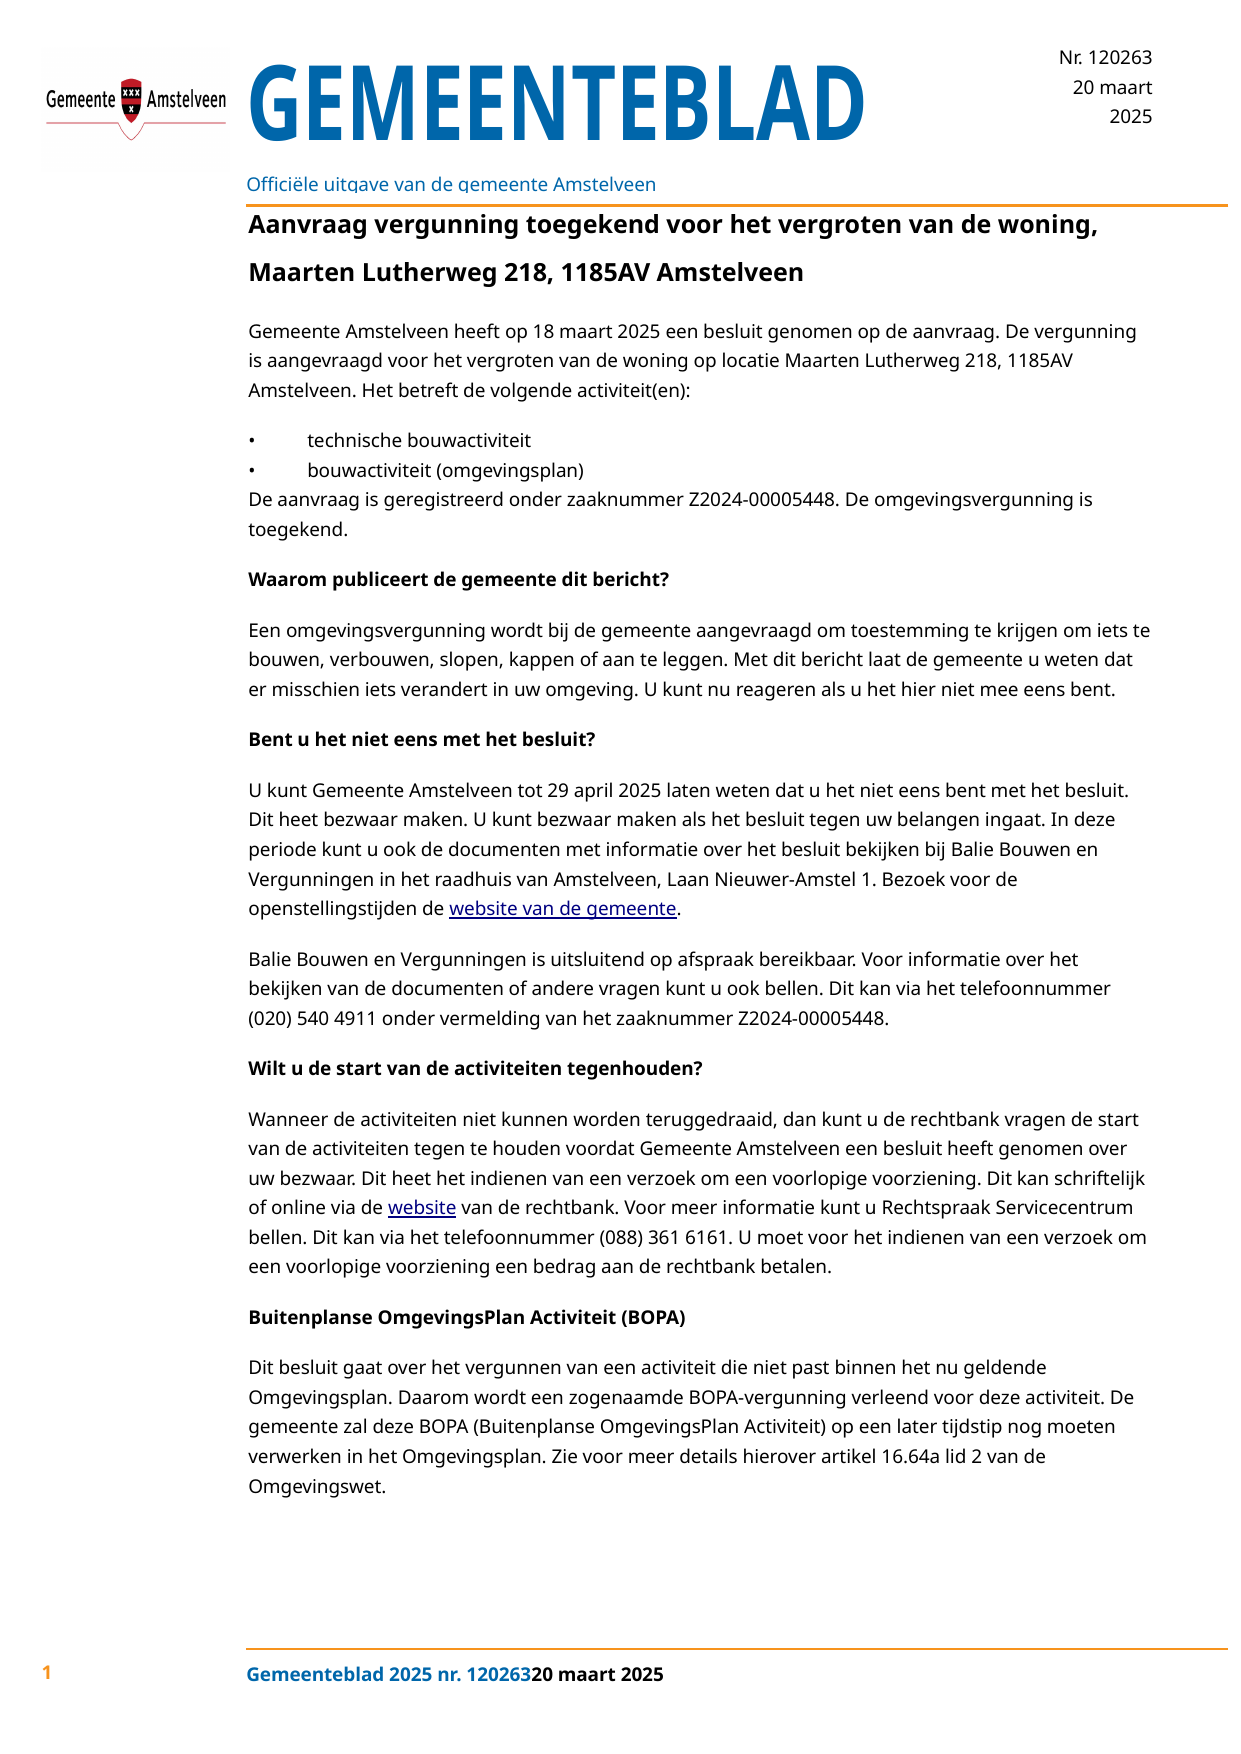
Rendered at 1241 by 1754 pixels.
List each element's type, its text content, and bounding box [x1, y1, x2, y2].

text Dit besluit gaat over het vergunnen van een activiteit die niet past binnen het nu geldende Omgevingsplan. Daarom wordt een zogenaamde BOPA-vergunning verleend voor deze activiteit. De gemeente zal deze BOPA (Buitenplanse OmgevingsPlan Activiteit) op een later tijdstip nog moeten verwerken in het Omgevingsplan. Zie voor meer details hierover artikel 16.64a lid 2 van de Omgevingswet. [248, 1354, 1152, 1499]
text Waarom publiceert de gemeente dit bericht? [248, 567, 1152, 592]
text Bent u het niet eens met het besluit? [248, 727, 1152, 752]
picture [41, 47, 231, 172]
list bouwactiviteit (omgevingsplan) [248, 457, 1152, 483]
text Buitenplanse OmgevingsPlan Activiteit (BOPA) [248, 1304, 1152, 1330]
text Een omgevingsvergunning wordt bij de gemeente aangevraagd om toestemming te krijgen om iets te bouwen, verbouwen, slopen, kappen of aan te leggen. Met dit bericht laat de gemeente u weten dat er misschien iets verandert in uw omgeving. U kunt nu reageren als u het hier niet mee eens bent. [248, 617, 1152, 702]
text Aanvraag vergunning toegekend voor het vergroten van de woning, Maarten Lutherweg 218, 1185AV Amstelveen [248, 207, 1152, 288]
text Gemeente Amstelveen heeft op 18 maart 2025 een besluit genomen op de aanvraag. De vergunning is aangevraagd voor het vergroten van de woning op locatie Maarten Lutherweg 218, 1185AV Amstelveen. Het betreft de volgende activiteit(en): [248, 318, 1152, 403]
list technische bouwactiviteit [248, 427, 1152, 453]
text Wilt u de start van de activiteiten tegenhouden? [248, 1055, 1152, 1081]
text Wanneer de activiteiten niet kunnen worden teruggedraaid, dan kunt u de rechtbank vragen de start van de activiteiten tegen te houden voordat Gemeente Amstelveen een besluit heeft genomen over uw bezwaar. Dit heet het indienen van een verzoek om een voorlopige voorziening. Dit kan schriftelijk of online via de website van de rechtbank. Voor meer informatie kunt u Rechtspraak Servicecentrum bellen. Dit kan via het telefoonnummer (088) 361 6161. U moet voor het indienen van een verzoek om een voorlopige voorziening een bedrag aan de rechtbank betalen. [248, 1106, 1152, 1279]
text De aanvraag is geregistreerd onder zaaknummer Z2024-00005448. De omgevingsvergunning is toegekend. [248, 487, 1152, 542]
text U kunt Gemeente Amstelveen tot 29 april 2025 laten weten dat u het niet eens bent met het besluit. Dit heet bezwaar maken. U kunt bezwaar maken als het besluit tegen uw belangen ingaat. In deze periode kunt u ook de documenten met informatie over het besluit bekijken bij Balie Bouwen en Vergunningen in het raadhuis van Amstelveen, Laan Nieuwer-Amstel 1. Bezoek voor de openstellingstijden de website van de gemeente. [248, 777, 1152, 921]
text Balie Bouwen en Vergunningen is uitsluitend op afspraak bereikbaar. Voor informatie over het bekijken van de documenten of andere vragen kunt u ook bellen. Dit kan via het telefoonnummer (020) 540 4911 onder vermelding van het zaaknummer Z2024-00005448. [248, 946, 1152, 1031]
